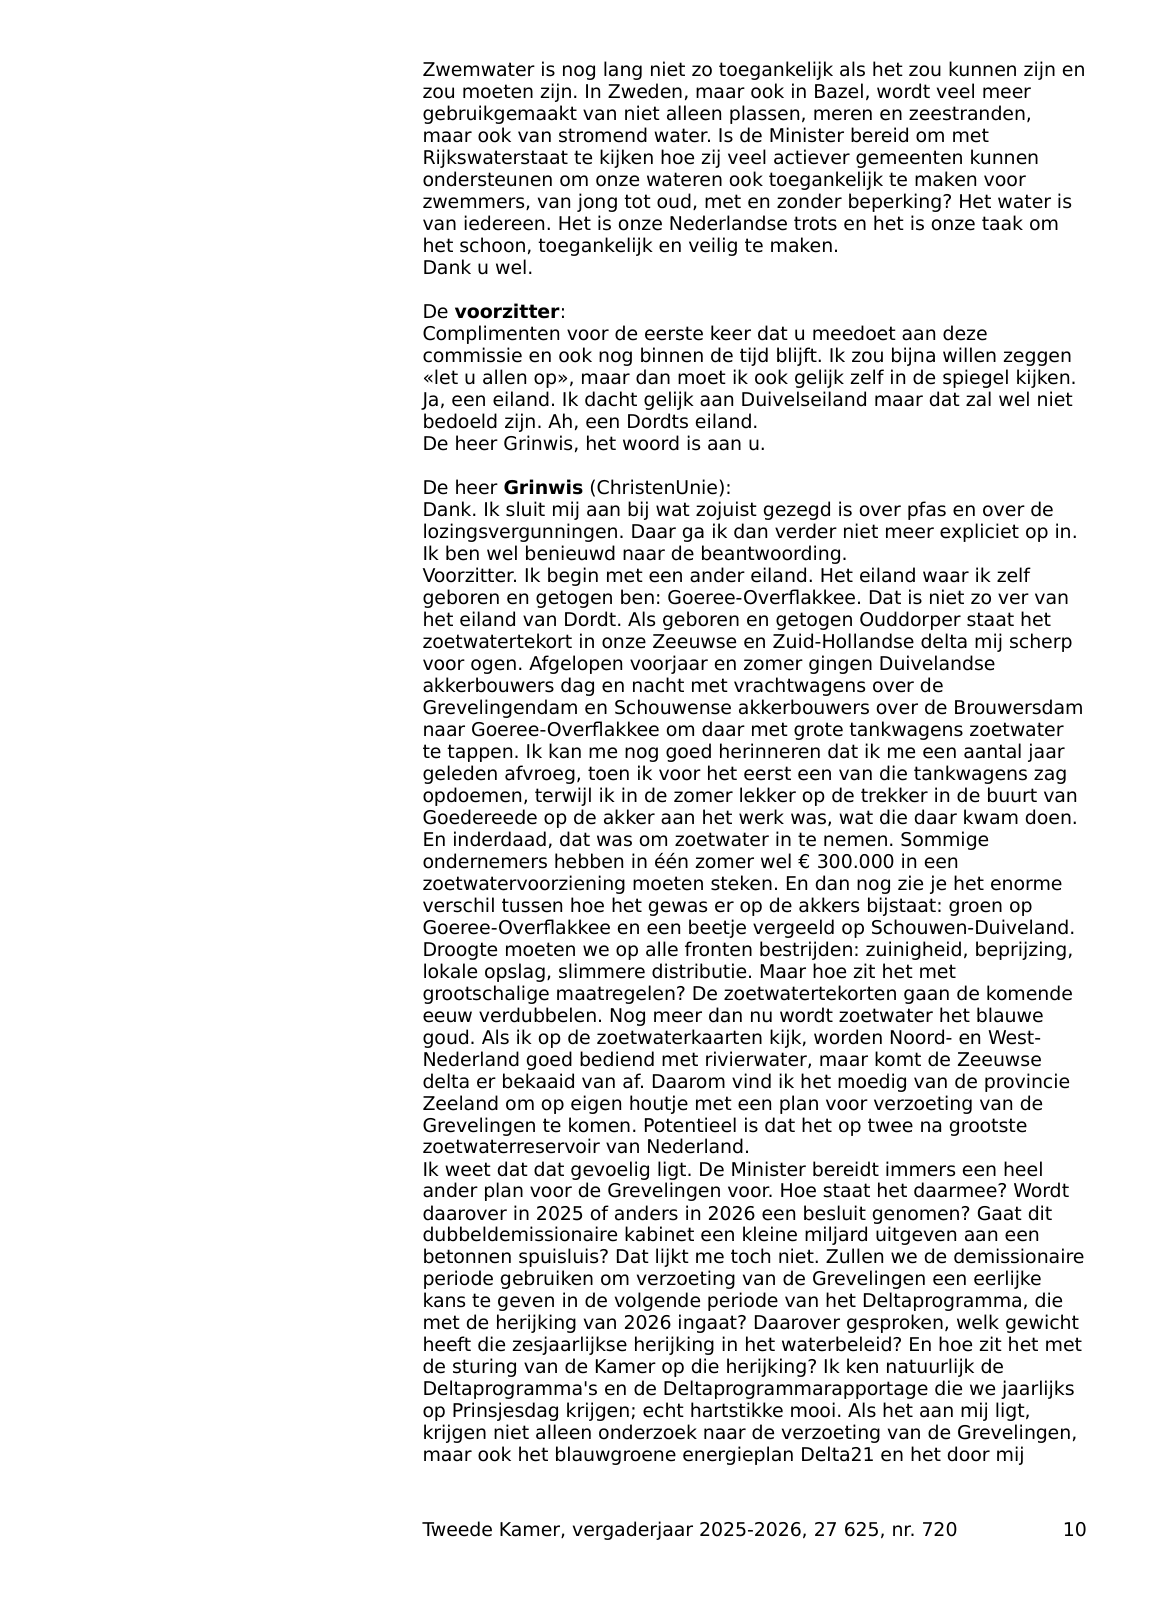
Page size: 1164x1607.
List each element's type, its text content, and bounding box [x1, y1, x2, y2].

text De heer Grinwis, het woord is aan u. [422, 433, 1087, 455]
text Complimenten voor de eerste keer dat u meedoet aan deze commissie en ook nog binnen de tijd blijft. Ik zou bijna willen zeggen «let u allen op», maar dan moet ik ook gelijk zelf in de spiegel kijken. Ja, een eiland. Ik dacht gelijk aan Duivelseiland maar dat zal wel niet bedoeld zijn. Ah, een Dordts eiland. [422, 323, 1087, 433]
text Dank u wel. [422, 257, 1087, 279]
text De heer Grinwis (ChristenUnie): [422, 477, 1087, 499]
text Ik weet dat dat gevoelig ligt. De Minister bereidt immers een heel ander plan voor de Grevelingen voor. Hoe staat het daarmee? Wordt daarover in 2025 of anders in 2026 een besluit genomen? Gaat dit dubbeldemissionaire kabinet een kleine miljard uitgeven aan een betonnen spuisluis? Dat lijkt me toch niet. Zullen we de demissionaire periode gebruiken om verzoeting van de Grevelingen een eerlijke kans te geven in de volgende periode van het Deltaprogramma, die met de herijking van 2026 ingaat? Daarover gesproken, welk gewicht heeft die zesjaarlijkse herijking in het waterbeleid? En hoe zit het met de sturing van de Kamer op die herijking? Ik ken natuurlijk de Deltaprogramma's en de Deltaprogrammarapportage die we jaarlijks op Prinsjesdag krijgen; echt hartstikke mooi. Als het aan mij ligt, krijgen niet alleen onderzoek naar de verzoeting van de Grevelingen, maar ook het blauwgroene energieplan Delta21 en het door mij [422, 1158, 1087, 1466]
text De voorzitter: [422, 301, 1087, 323]
text Zwemwater is nog lang niet zo toegankelijk als het zou kunnen zijn en zou moeten zijn. In Zweden, maar ook in Bazel, wordt veel meer gebruikgemaakt van niet alleen plassen, meren en zeestranden, maar ook van stromend water. Is de Minister bereid om met Rijkswaterstaat te kijken hoe zij veel actiever gemeenten kunnen ondersteunen om onze wateren ook toegankelijk te maken voor zwemmers, van jong tot oud, met en zonder beperking? Het water is van iedereen. Het is onze Nederlandse trots en het is onze taak om het schoon, toegankelijk en veilig te maken. [422, 59, 1087, 257]
text Voorzitter. Ik begin met een ander eiland. Het eiland waar ik zelf geboren en getogen ben: Goeree-Overflakkee. Dat is niet zo ver van het eiland van Dordt. Als geboren en getogen Ouddorper staat het zoetwatertekort in onze Zeeuwse en Zuid-Hollandse delta mij scherp voor ogen. Afgelopen voorjaar en zomer gingen Duivelandse akkerbouwers dag en nacht met vrachtwagens over de Grevelingendam en Schouwense akkerbouwers over de Brouwersdam naar Goeree-Overflakkee om daar met grote tankwagens zoetwater te tappen. Ik kan me nog goed herinneren dat ik me een aantal jaar geleden afvroeg, toen ik voor het eerst een van die tankwagens zag opdoemen, terwijl ik in de zomer lekker op de trekker in de buurt van Goedereede op de akker aan het werk was, wat die daar kwam doen. En inderdaad, dat was om zoetwater in te nemen. Sommige ondernemers hebben in één zomer wel € 300.000 in een zoetwatervoorziening moeten steken. En dan nog zie je het enorme verschil tussen hoe het gewas er op de akkers bijstaat: groen op Goeree-Overflakkee en een beetje vergeeld op Schouwen-Duiveland. [422, 565, 1087, 939]
text Droogte moeten we op alle fronten bestrijden: zuinigheid, beprijzing, lokale opslag, slimmere distributie. Maar hoe zit het met grootschalige maatregelen? De zoetwatertekorten gaan de komende eeuw verdubbelen. Nog meer dan nu wordt zoetwater het blauwe goud. Als ik op de zoetwaterkaarten kijk, worden Noord- en West-Nederland goed bediend met rivierwater, maar komt de Zeeuwse delta er bekaaid van af. Daarom vind ik het moedig van de provincie Zeeland om op eigen houtje met een plan voor verzoeting van de Grevelingen te komen. Potentieel is dat het op twee na grootste zoetwaterreservoir van Nederland. [422, 939, 1087, 1158]
text Dank. Ik sluit mij aan bij wat zojuist gezegd is over pfas en over de lozingsvergunningen. Daar ga ik dan verder niet meer expliciet op in. Ik ben wel benieuwd naar de beantwoording. [422, 499, 1087, 565]
